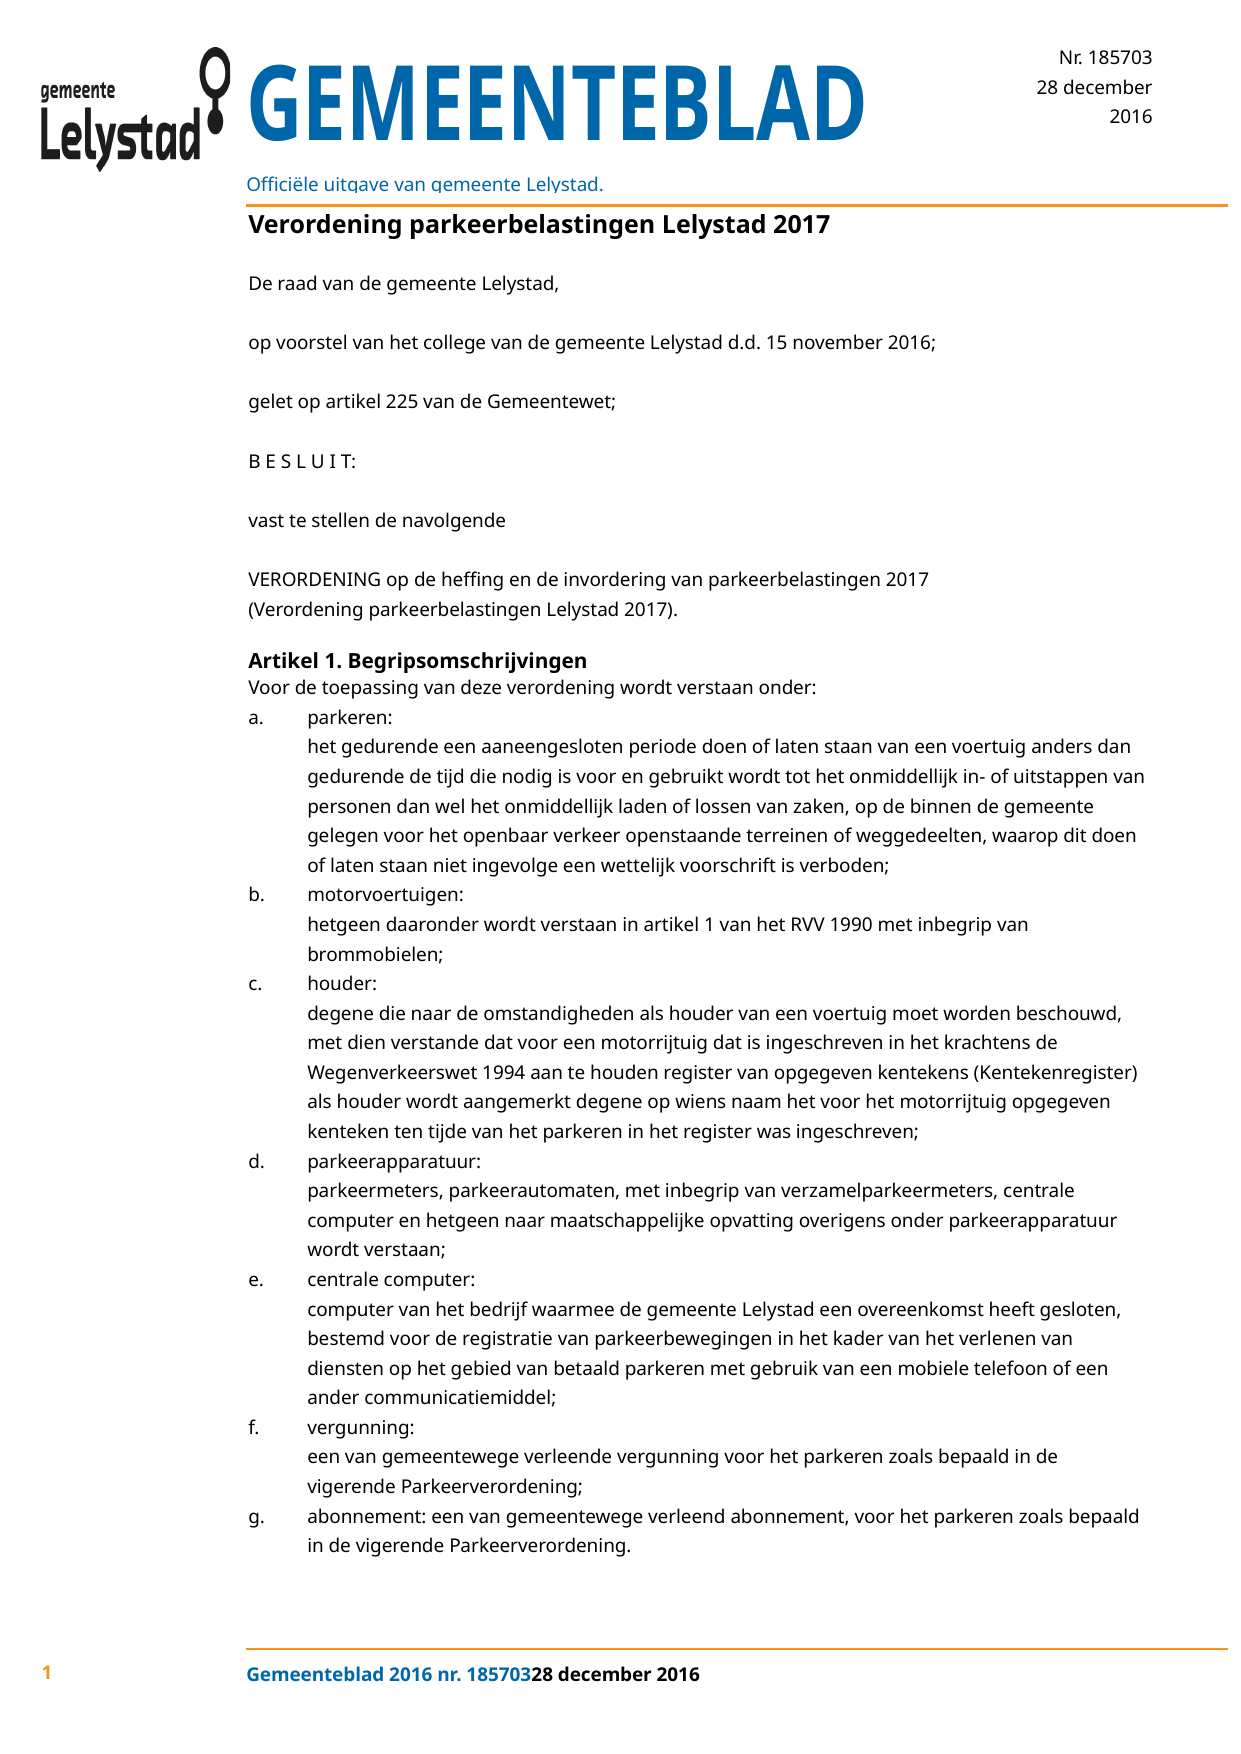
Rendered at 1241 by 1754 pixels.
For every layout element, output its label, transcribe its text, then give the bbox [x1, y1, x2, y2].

list vergunning: [248, 1414, 1152, 1440]
picture [41, 47, 231, 172]
text Verordening parkeerbelastingen Lelystad 2017 [248, 207, 1152, 241]
text vast te stellen de navolgende [248, 507, 1152, 533]
text Artikel 1. Begripsomschrijvingen [248, 646, 1152, 674]
list parkeerapparatuur: [248, 1148, 1152, 1174]
text B E S L U I T: [248, 448, 1152, 473]
list hetgeen daaronder wordt verstaan in artikel 1 van het RVV 1990 met inbegrip van brommobielen; [248, 911, 1152, 967]
text (Verordening parkeerbelastingen Lelystad 2017). [248, 596, 1152, 621]
list parkeermeters, parkeerautomaten, met inbegrip van verzamelparkeermeters, centrale computer en hetgeen naar maatschappelijke opvatting overigens onder parkeerapparatuur wordt verstaan; [248, 1177, 1152, 1262]
list een van gemeentewege verleende vergunning voor het parkeren zoals bepaald in de vigerende Parkeerverordening; [248, 1444, 1152, 1499]
list motorvoertuigen: [248, 882, 1152, 907]
text op voorstel van het college van de gemeente Lelystad d.d. 15 november 2016; [248, 329, 1152, 355]
text VERORDENING op de heffing en de invordering van parkeerbelastingen 2017 [248, 566, 1152, 592]
list houder: [248, 970, 1152, 996]
list parkeren: [248, 704, 1152, 730]
list abonnement: een van gemeentewege verleend abonnement, voor het parkeren zoals bepaald in de vigerende Parkeerverordening. [248, 1503, 1152, 1558]
list centrale computer: [248, 1266, 1152, 1292]
text gelet op artikel 225 van de Gemeentewet; [248, 389, 1152, 414]
list het gedurende een aaneengesloten periode doen of laten staan van een voertuig anders dan gedurende de tijd die nodig is voor en gebruikt wordt tot het onmiddellijk in- of uitstappen van personen dan wel het onmiddellijk laden of lossen van zaken, op de binnen de gemeente gelegen voor het openbaar verkeer openstaande terreinen of weggedeelten, waarop dit doen of laten staan niet ingevolge een wettelijk voorschrift is verboden; [248, 734, 1152, 878]
list degene die naar de omstandigheden als houder van een voertuig moet worden beschouwd, met dien verstande dat voor een motorrijtuig dat is ingeschreven in het krachtens de Wegenverkeerswet 1994 aan te houden register van opgegeven kentekens (Kentekenregister) als houder wordt aangemerkt degene op wiens naam het voor het motorrijtuig opgegeven kenteken ten tijde van het parkeren in het register was ingeschreven; [248, 1000, 1152, 1144]
text Voor de toepassing van deze verordening wordt verstaan onder: [248, 674, 1152, 700]
text De raad van de gemeente Lelystad, [248, 270, 1152, 296]
list computer van het bedrijf waarmee de gemeente Lelystad een overeenkomst heeft gesloten, bestemd voor de registratie van parkeerbewegingen in het kader van het verlenen van diensten op het gebied van betaald parkeren met gebruik van een mobiele telefoon of een ander communicatiemiddel; [248, 1296, 1152, 1410]
